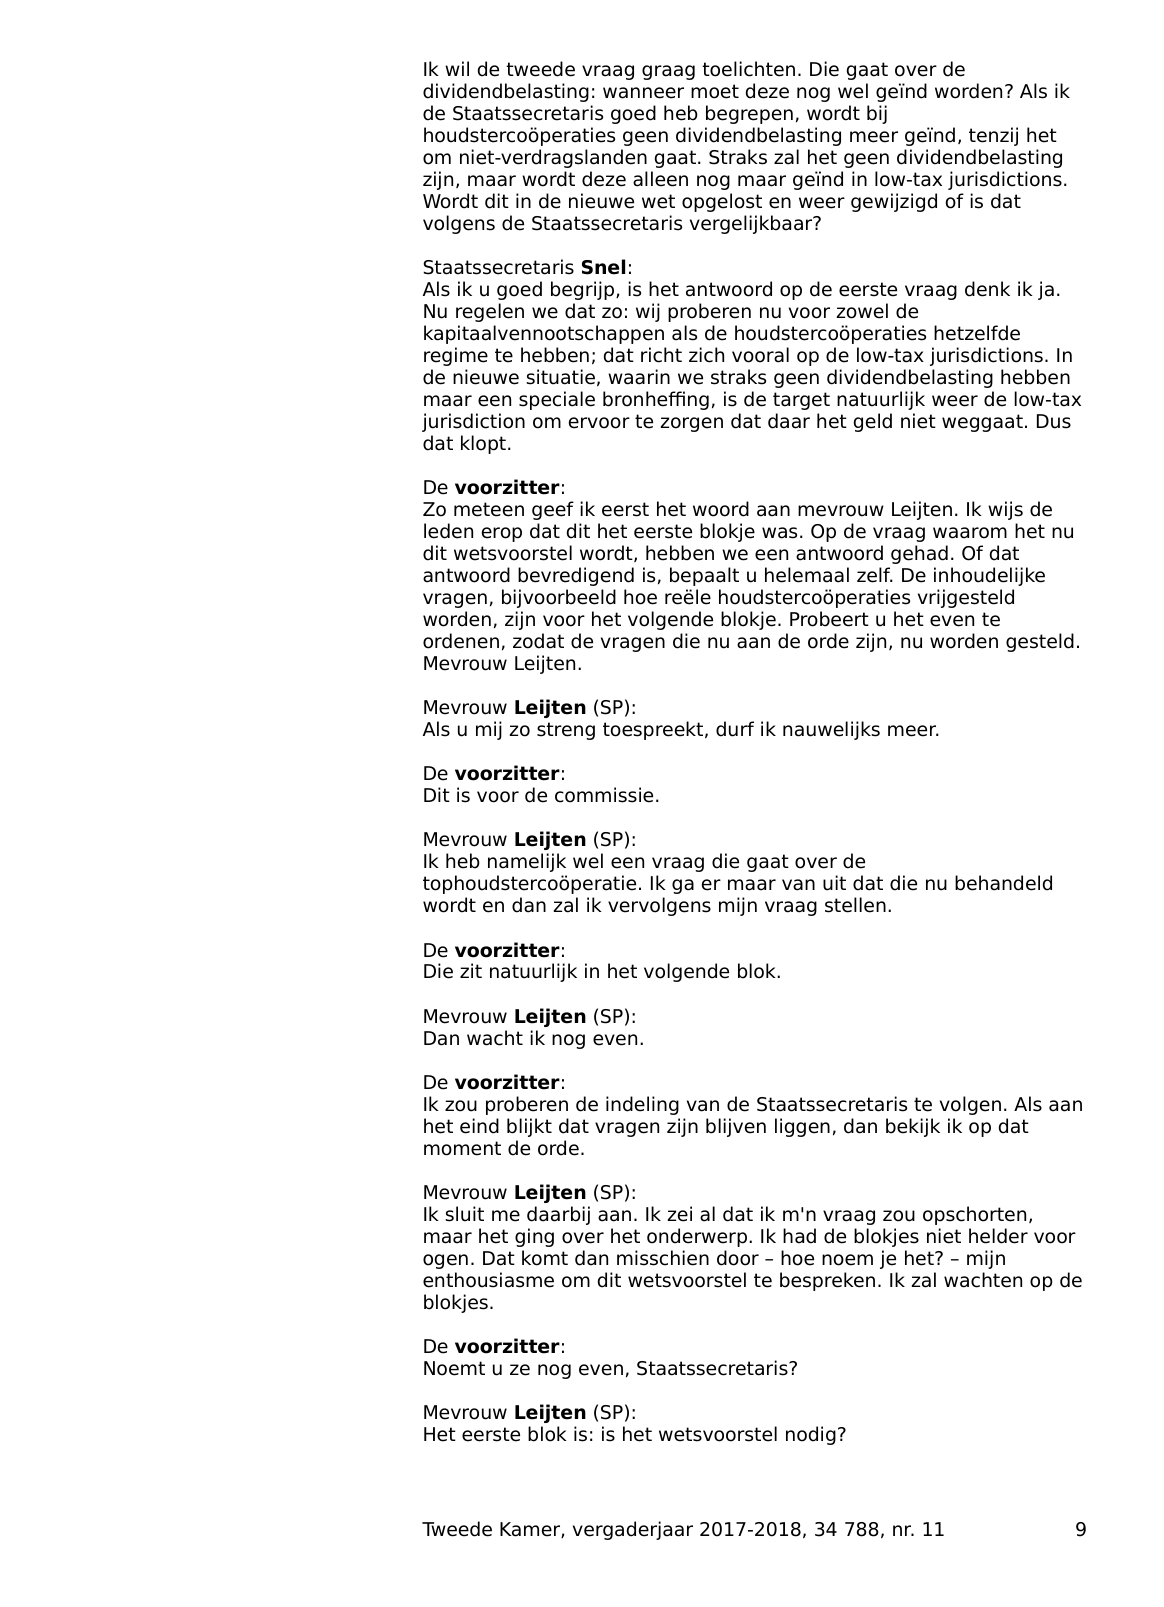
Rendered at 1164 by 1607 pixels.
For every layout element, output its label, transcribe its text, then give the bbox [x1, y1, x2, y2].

text Het eerste blok is: is het wetsvoorstel nodig? [422, 1424, 1087, 1446]
text Mevrouw Leijten (SP): [422, 697, 1087, 719]
text Ik wil de tweede vraag graag toelichten. Die gaat over de dividendbelasting: wanneer moet deze nog wel geïnd worden? Als ik de Staatssecretaris goed heb begrepen, wordt bij houdstercoöperaties geen dividendbelasting meer geïnd, tenzij het om niet-verdragslanden gaat. Straks zal het geen dividendbelasting zijn, maar wordt deze alleen nog maar geïnd in low-tax jurisdictions. Wordt dit in de nieuwe wet opgelost en weer gewijzigd of is dat volgens de Staatssecretaris vergelijkbaar? [422, 59, 1087, 235]
text De voorzitter: [422, 1072, 1087, 1094]
text De voorzitter: [422, 763, 1087, 785]
text Staatssecretaris Snel: [422, 257, 1087, 279]
text De voorzitter: [422, 1336, 1087, 1358]
text Ik zou proberen de indeling van de Staatssecretaris te volgen. Als aan het eind blijkt dat vragen zijn blijven liggen, dan bekijk ik op dat moment de orde. [422, 1094, 1087, 1160]
text Zo meteen geef ik eerst het woord aan mevrouw Leijten. Ik wijs de leden erop dat dit het eerste blokje was. Op de vraag waarom het nu dit wetsvoorstel wordt, hebben we een antwoord gehad. Of dat antwoord bevredigend is, bepaalt u helemaal zelf. De inhoudelijke vragen, bijvoorbeeld hoe reële houdstercoöperaties vrijgesteld worden, zijn voor het volgende blokje. Probeert u het even te ordenen, zodat de vragen die nu aan de orde zijn, nu worden gesteld. Mevrouw Leijten. [422, 499, 1087, 675]
text De voorzitter: [422, 939, 1087, 961]
text Mevrouw Leijten (SP): [422, 1402, 1087, 1424]
text Als ik u goed begrijp, is het antwoord op de eerste vraag denk ik ja. Nu regelen we dat zo: wij proberen nu voor zowel de kapitaalvennootschappen als de houdstercoöperaties hetzelfde regime te hebben; dat richt zich vooral op de low-tax jurisdictions. In de nieuwe situatie, waarin we straks geen dividendbelasting hebben maar een speciale bronheffing, is de target natuurlijk weer de low-tax jurisdiction om ervoor te zorgen dat daar het geld niet weggaat. Dus dat klopt. [422, 279, 1087, 455]
text Ik sluit me daarbij aan. Ik zei al dat ik m'n vraag zou opschorten, maar het ging over het onderwerp. Ik had de blokjes niet helder voor ogen. Dat komt dan misschien door – hoe noem je het? – mijn enthousiasme om dit wetsvoorstel te bespreken. Ik zal wachten op de blokjes. [422, 1204, 1087, 1314]
text Ik heb namelijk wel een vraag die gaat over de tophoudstercoöperatie. Ik ga er maar van uit dat die nu behandeld wordt en dan zal ik vervolgens mijn vraag stellen. [422, 851, 1087, 917]
text Noemt u ze nog even, Staatssecretaris? [422, 1358, 1087, 1380]
text Dan wacht ik nog even. [422, 1028, 1087, 1049]
text Mevrouw Leijten (SP): [422, 829, 1087, 851]
text Dit is voor de commissie. [422, 785, 1087, 807]
text Mevrouw Leijten (SP): [422, 1182, 1087, 1204]
text Als u mij zo streng toespreekt, durf ik nauwelijks meer. [422, 719, 1087, 741]
text Die zit natuurlijk in het volgende blok. [422, 961, 1087, 983]
text Mevrouw Leijten (SP): [422, 1006, 1087, 1028]
text De voorzitter: [422, 477, 1087, 499]
